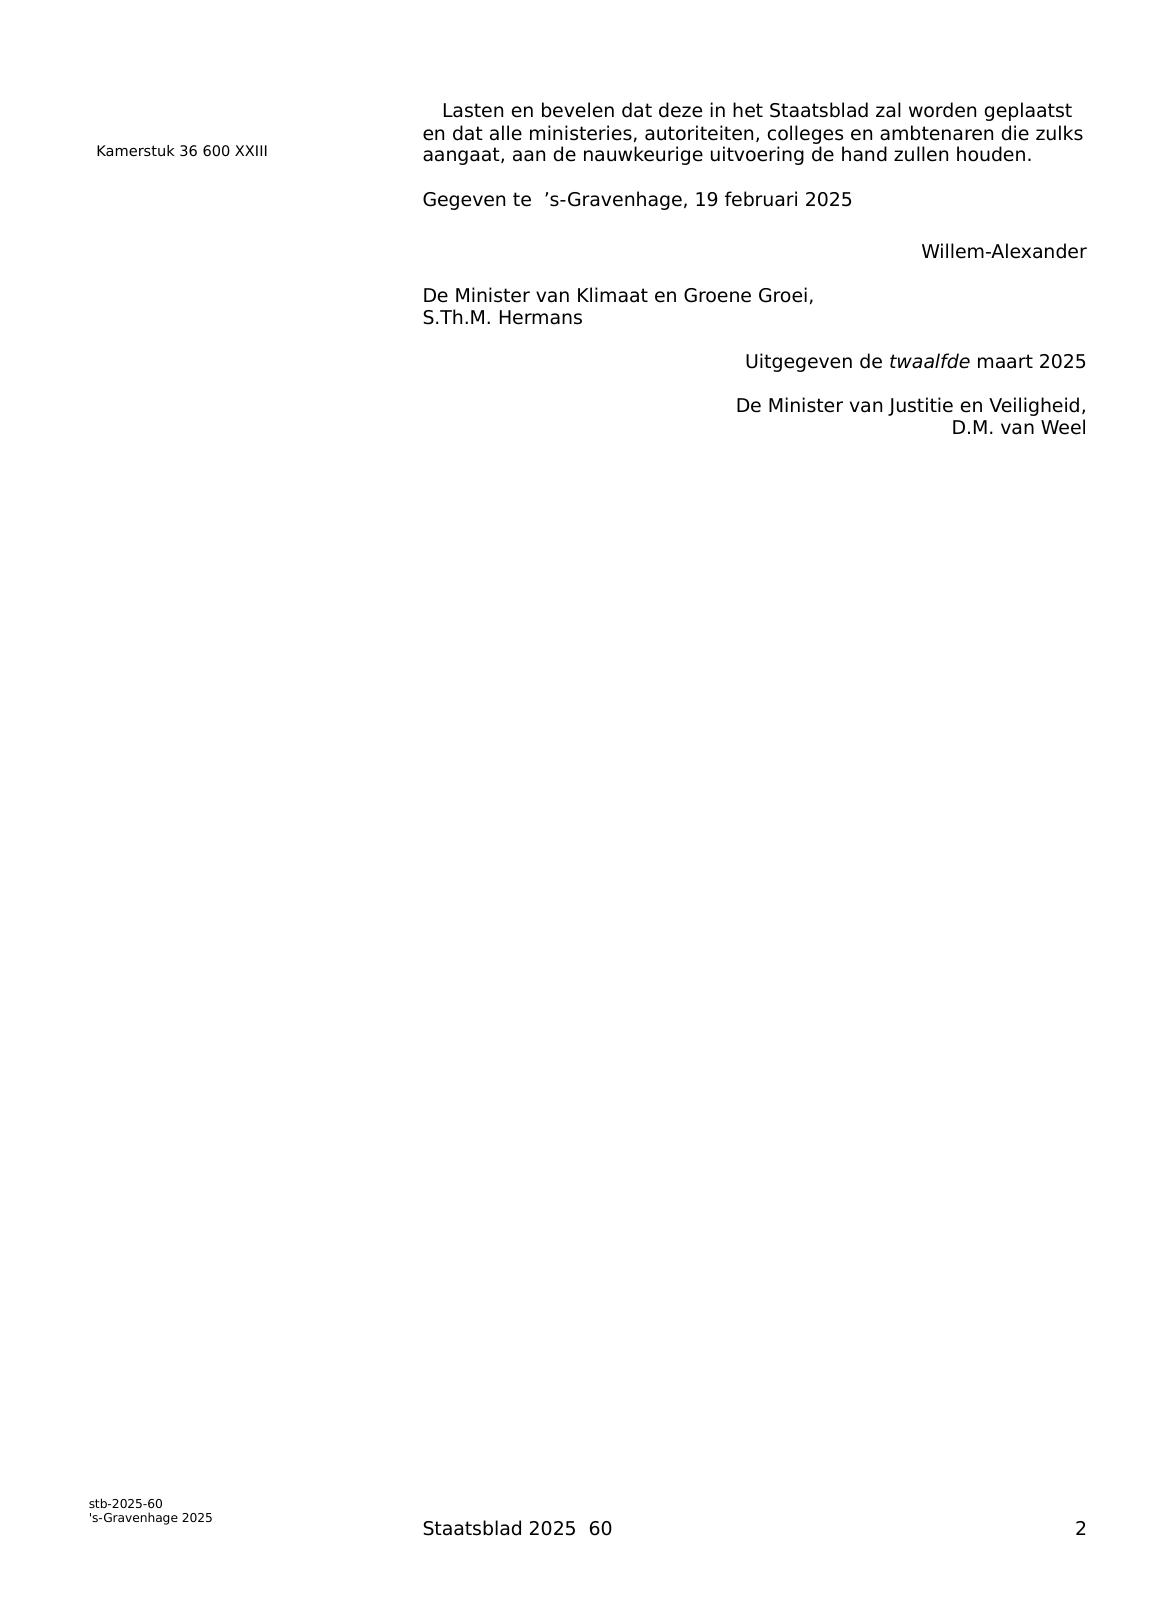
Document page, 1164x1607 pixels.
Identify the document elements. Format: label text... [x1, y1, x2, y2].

text Lasten en bevelen dat deze in het Staatsblad zal worden geplaatst en dat alle ministeries, autoriteiten, colleges en ambtenaren die zulks aangaat, aan de nauwkeurige uitvoering de hand zullen houden. [422, 100, 1087, 166]
text 's-Gravenhage 2025 [88, 1511, 323, 1525]
text De Minister van Justitie en Veiligheid, D.M. van Weel [422, 395, 1087, 439]
text Uitgegeven de twaalfde maart 2025 [422, 351, 1087, 373]
text De Minister van Klimaat en Groene Groei, S.Th.M. Hermans [422, 285, 1087, 329]
text Willem-Alexander [422, 241, 1087, 262]
text Gegeven te ’s-Gravenhage, 19 februari 2025 [422, 188, 1087, 211]
text Kamerstuk 36 600 XXIII [77, 143, 396, 160]
text stb-2025-60 [88, 1497, 323, 1511]
